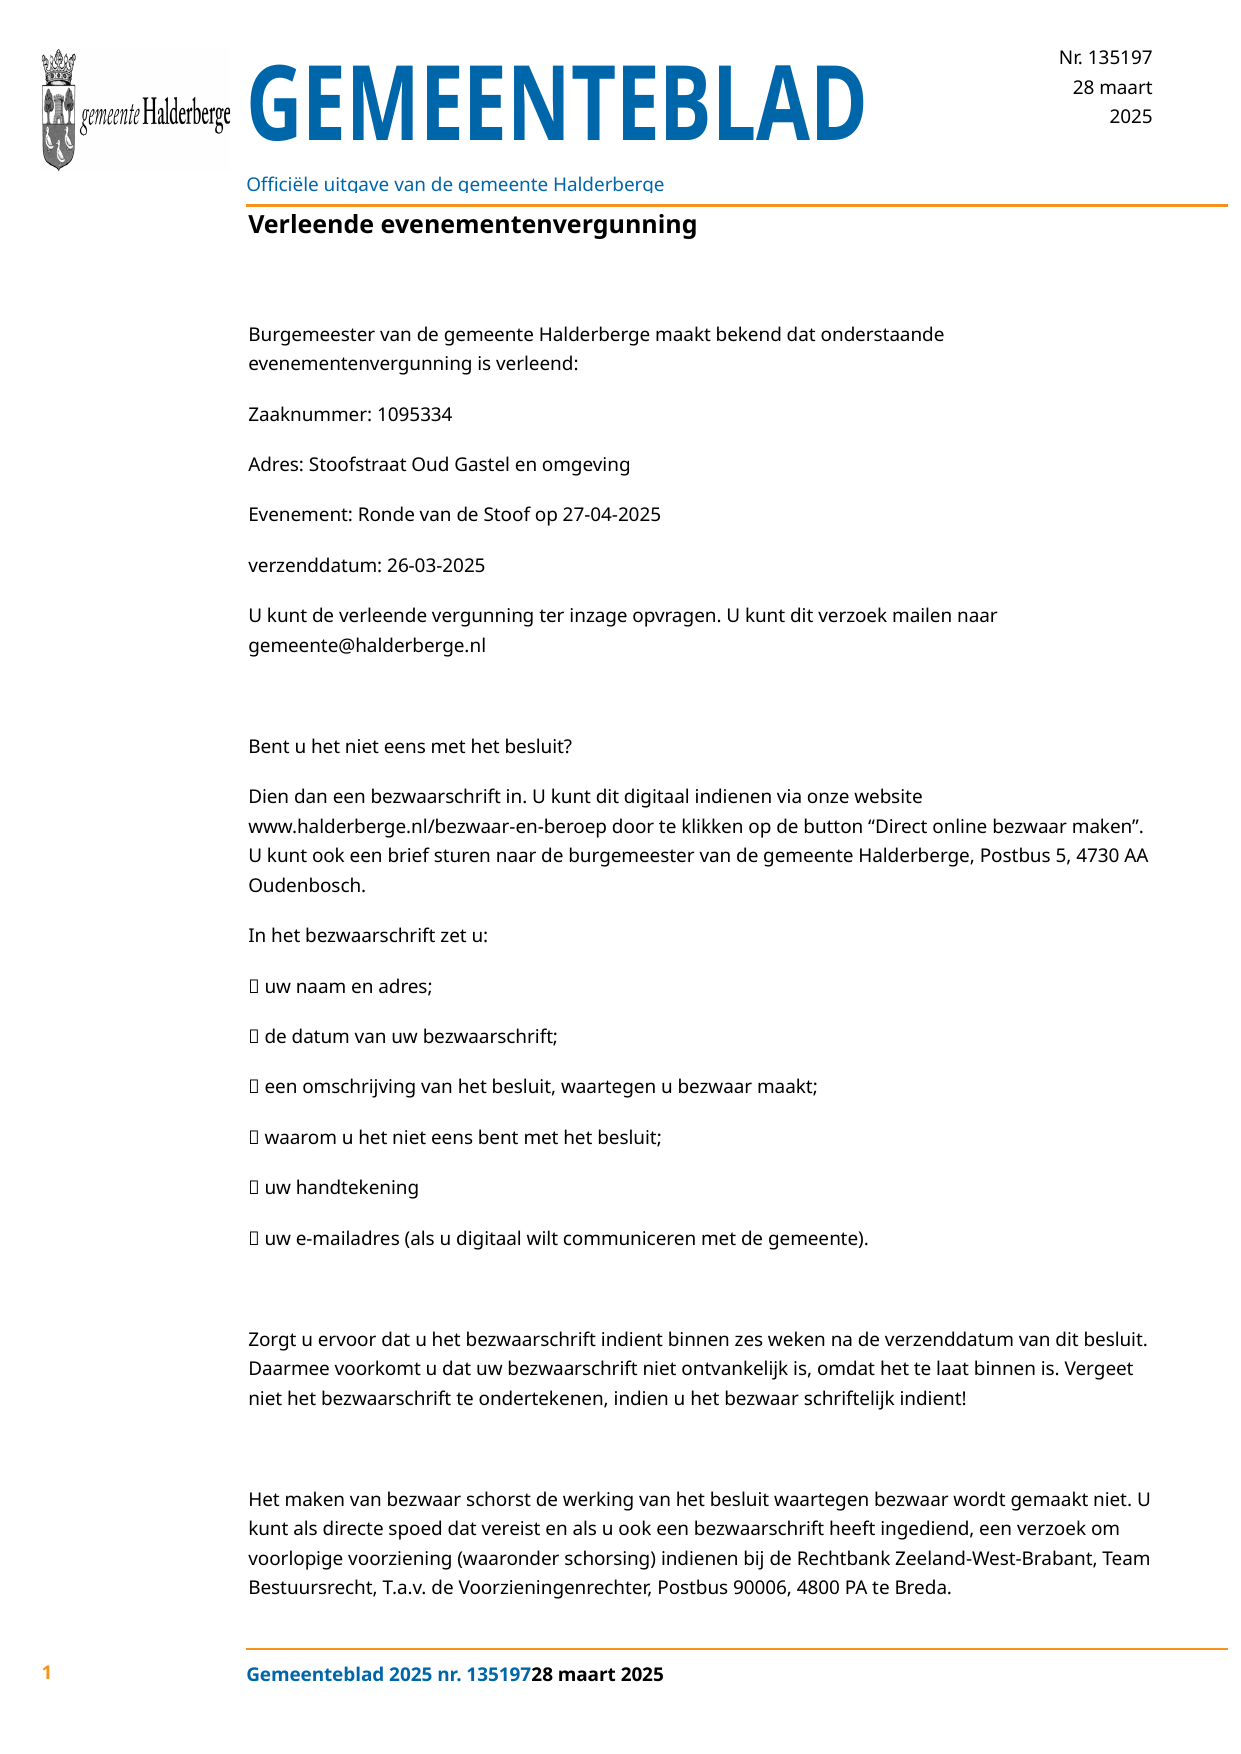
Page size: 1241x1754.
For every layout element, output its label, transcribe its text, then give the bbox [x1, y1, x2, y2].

text  de datum van uw bezwaarschrift; [248, 1023, 1152, 1049]
text Zaaknummer: 1095334 [248, 401, 1152, 426]
text  uw naam en adres; [248, 973, 1152, 998]
text  waarom u het niet eens bent met het besluit; [248, 1124, 1152, 1150]
text verzenddatum: 26-03-2025 [248, 552, 1152, 578]
text Bent u het niet eens met het besluit? [248, 733, 1152, 758]
picture [41, 47, 231, 172]
text  een omschrijving van het besluit, waartegen u bezwaar maakt; [248, 1074, 1152, 1099]
text Evenement: Ronde van de Stoof op 27-04-2025 [248, 502, 1152, 527]
text U kunt de verleende vergunning ter inzage opvragen. U kunt dit verzoek mailen naar gemeente@halderberge.nl [248, 602, 1152, 658]
text In het bezwaarschrift zet u: [248, 922, 1152, 948]
text Burgemeester van de gemeente Halderberge maakt bekend dat onderstaande evenementenvergunning is verleend: [248, 321, 1152, 376]
text Zorgt u ervoor dat u het bezwaarschrift indient binnen zes weken na de verzenddatum van dit besluit. Daarmee voorkomt u dat uw bezwaarschrift niet ontvankelijk is, omdat het te laat binnen is. Vergeet niet het bezwaarschrift te ondertekenen, indien u het bezwaar schriftelijk indient! [248, 1326, 1152, 1411]
text  uw handtekening [248, 1174, 1152, 1200]
text Dien dan een bezwaarschrift in. U kunt dit digitaal indienen via onze website www.halderberge.nl/bezwaar-en-beroep door te klikken op de button “Direct online bezwaar maken”. U kunt ook een brief sturen naar de burgemeester van de gemeente Halderberge, Postbus 5, 4730 AA Oudenbosch. [248, 783, 1152, 898]
text Verleende evenementenvergunning [248, 207, 1152, 241]
text Het maken van bezwaar schorst de werking van het besluit waartegen bezwaar wordt gemaakt niet. U kunt als directe spoed dat vereist en als u ook een bezwaarschrift heeft ingediend, een verzoek om voorlopige voorziening (waaronder schorsing) indienen bij de Rechtbank Zeeland-West-Brabant, Team Bestuursrecht, T.a.v. de Voorzieningenrechter, Postbus 90006, 4800 PA te Breda. [248, 1486, 1152, 1600]
text  uw e-mailadres (als u digitaal wilt communiceren met de gemeente). [248, 1225, 1152, 1251]
text Adres: Stoofstraat Oud Gastel en omgeving [248, 451, 1152, 477]
